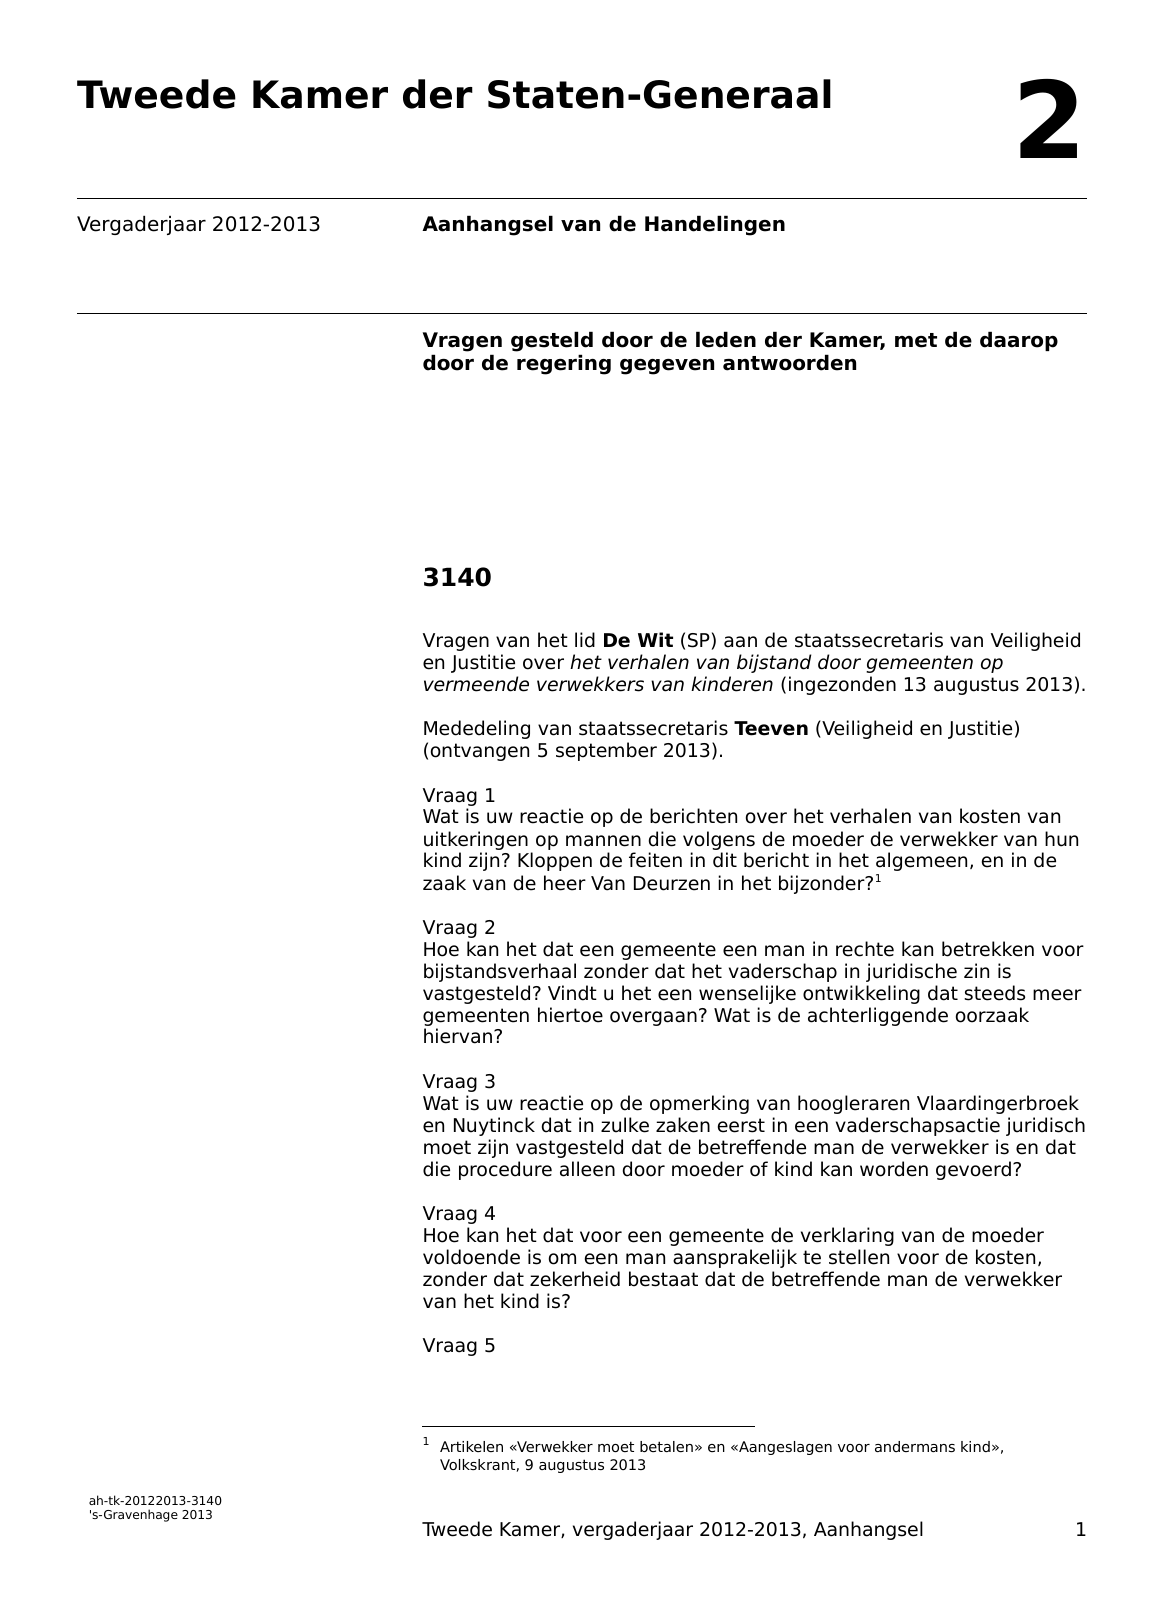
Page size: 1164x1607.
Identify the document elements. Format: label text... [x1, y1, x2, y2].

text Wat is uw reactie op de opmerking van hoogleraren Vlaardingerbroek en Nuytinck dat in zulke zaken eerst in een vaderschapsactie juridisch moet zijn vastgesteld dat de betreffende man de verwekker is en dat die procedure alleen door moeder of kind kan worden gevoerd? [422, 1093, 1087, 1181]
text Hoe kan het dat voor een gemeente de verklaring van de moeder voldoende is om een man aansprakelijk te stellen voor de kosten, zonder dat zekerheid bestaat dat de betreffende man de verwekker van het kind is? [422, 1225, 1087, 1313]
table_cell Vergaderjaar 2012-2013 [77, 199, 422, 313]
table_cell [77, 314, 422, 375]
text Vragen van het lid De Wit (SP) aan de staatssecretaris van Veiligheid en Justitie over het verhalen van bijstand door gemeenten op vermeende verwekkers van kinderen (ingezonden 13 augustus 2013). [422, 630, 1087, 696]
table_cell Vragen gesteld door de leden der Kamer, met de daarop door de regering gegeven antwoorden [422, 314, 1087, 375]
text 's-Gravenhage 2013 [88, 1508, 323, 1522]
text Artikelen «Verwekker moet betalen» en «Aangeslagen voor andermans kind», Volkskrant, 9 augustus 2013 [422, 1435, 1087, 1474]
text Wat is uw reactie op de berichten over het verhalen van kosten van uitkeringen op mannen die volgens de moeder de verwekker van hun kind zijn? Kloppen de feiten in dit bericht in het algemeen, en in de zaak van de heer Van Deurzen in het bijzonder? [422, 806, 1087, 894]
text Mededeling van staatssecretaris Teeven (Veiligheid en Justitie) (ontvangen 5 september 2013). [422, 718, 1087, 762]
text Vraag 2 [422, 917, 1087, 938]
text Vraag 3 [422, 1071, 1087, 1093]
text ah-tk-20122013-3140 [88, 1494, 323, 1508]
text 3140 [422, 563, 1087, 592]
text Vraag 1 [422, 784, 1087, 806]
table_header 2 [886, 59, 1087, 198]
text Vraag 4 [422, 1203, 1087, 1225]
text Vraag 5 [422, 1335, 1087, 1357]
table_cell Aanhangsel van de Handelingen [422, 199, 1087, 313]
table_header Tweede Kamer der Staten-Generaal [77, 59, 886, 198]
text Hoe kan het dat een gemeente een man in rechte kan betrekken voor bijstandsverhaal zonder dat het vaderschap in juridische zin is vastgesteld? Vindt u het een wenselijke ontwikkeling dat steeds meer gemeenten hiertoe overgaan? Wat is de achterliggende oorzaak hiervan? [422, 938, 1087, 1048]
